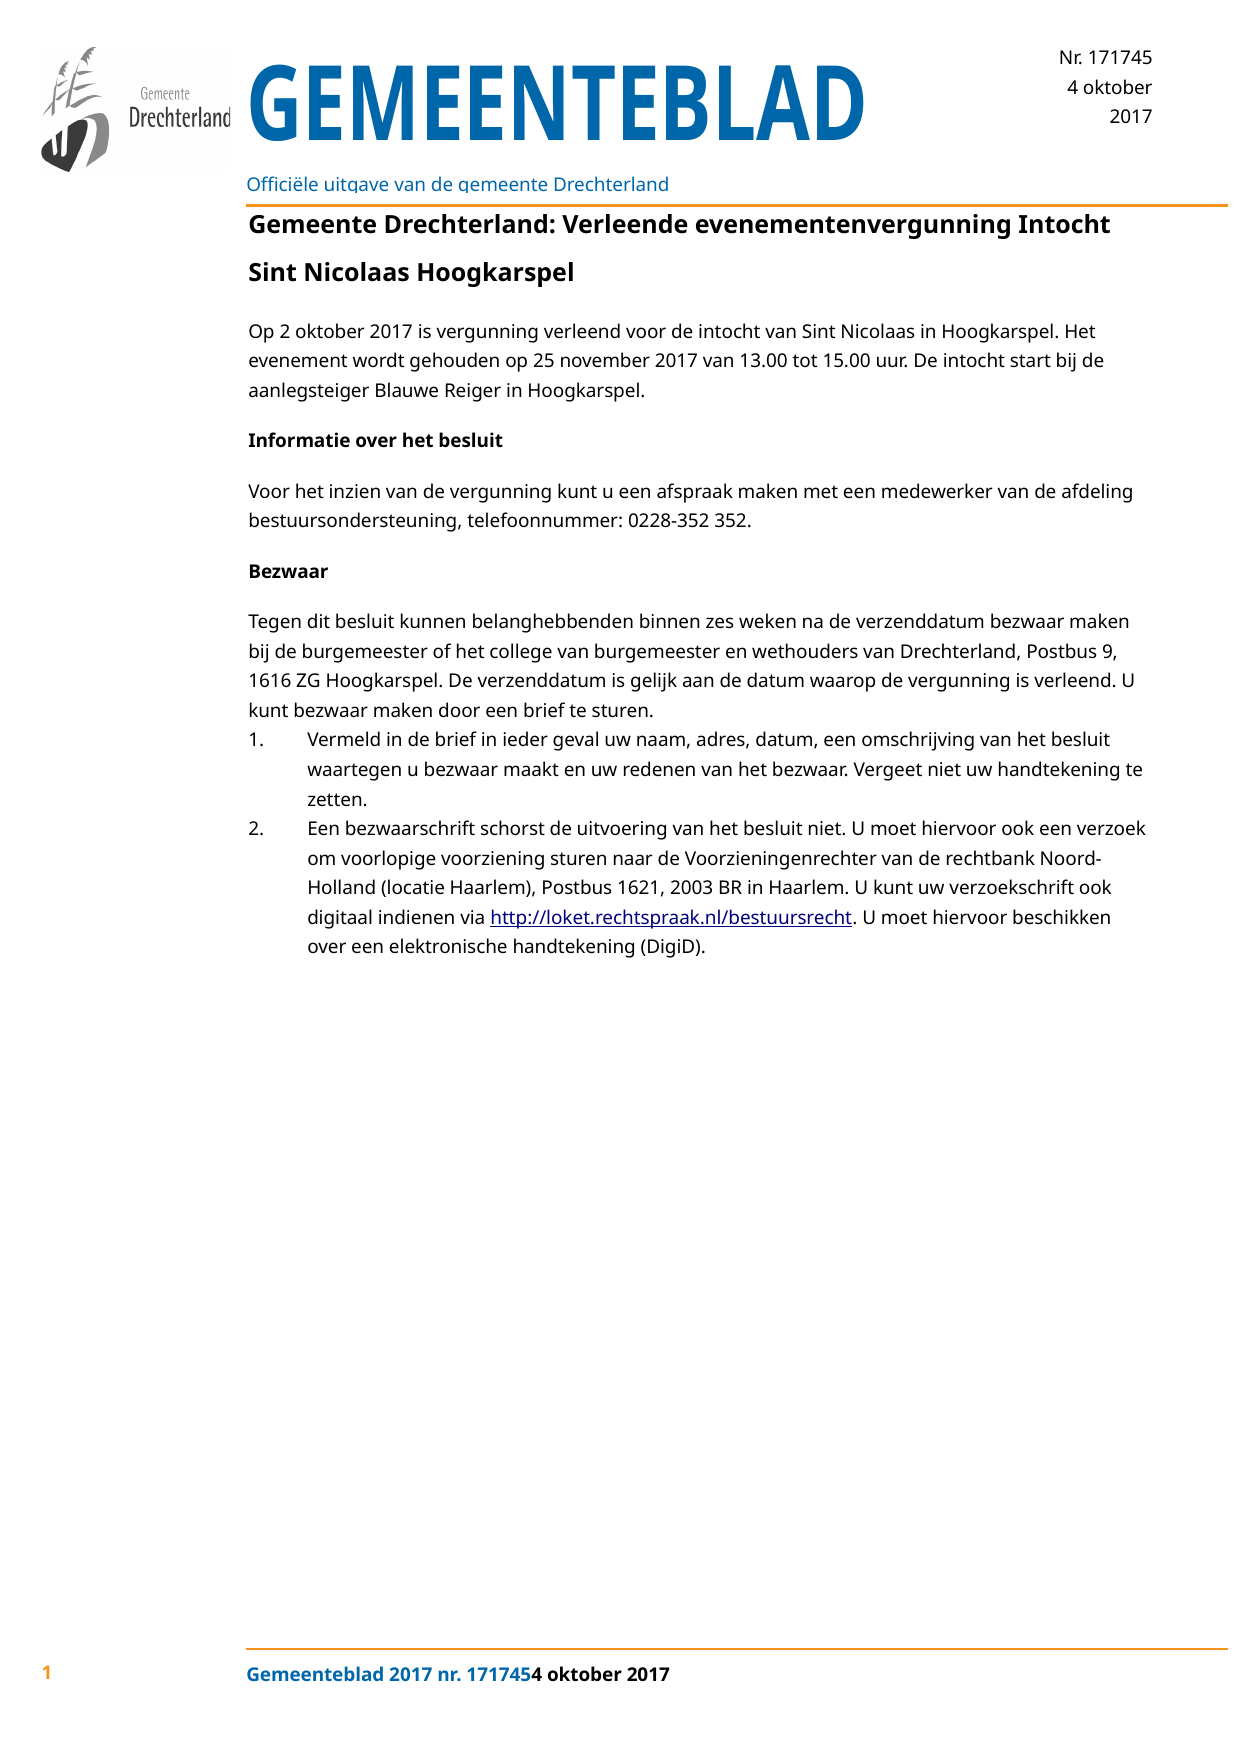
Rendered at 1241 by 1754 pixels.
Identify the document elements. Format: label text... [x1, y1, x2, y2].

text Gemeente Drechterland: Verleende evenementenvergunning Intocht Sint Nicolaas Hoogkarspel [248, 207, 1152, 288]
text Informatie over het besluit [248, 427, 1152, 453]
list Een bezwaarschrift schorst de uitvoering van het besluit niet. U moet hiervoor ook een verzoek om voorlopige voorziening sturen naar de Voorzieningenrechter van de rechtbank Noord-Holland (locatie Haarlem), Postbus 1621, 2003 BR in Haarlem. U kunt uw verzoekschrift ook digitaal indienen via http://loket.rechtspraak.nl/bestuursrecht. U moet hiervoor beschikken over een elektronische handtekening (DigiD). [248, 815, 1152, 959]
list Vermeld in de brief in ieder geval uw naam, adres, datum, een omschrijving van het besluit waartegen u bezwaar maakt en uw redenen van het bezwaar. Vergeet niet uw handtekening te zetten. [248, 727, 1152, 812]
text Bezwaar [248, 558, 1152, 584]
text Voor het inzien van de vergunning kunt u een afspraak maken met een medewerker van de afdeling bestuursondersteuning, telefoonnummer: 0228-352 352. [248, 478, 1152, 533]
picture [41, 47, 231, 172]
text Op 2 oktober 2017 is vergunning verleend voor de intocht van Sint Nicolaas in Hoogkarspel. Het evenement wordt gehouden op 25 november 2017 van 13.00 tot 15.00 uur. De intocht start bij de aanlegsteiger Blauwe Reiger in Hoogkarspel. [248, 318, 1152, 403]
text Tegen dit besluit kunnen belanghebbenden binnen zes weken na de verzenddatum bezwaar maken bij de burgemeester of het college van burgemeester en wethouders van Drechterland, Postbus 9, 1616 ZG Hoogkarspel. De verzenddatum is gelijk aan de datum waarop de vergunning is verleend. U kunt bezwaar maken door een brief te sturen. [248, 608, 1152, 723]
